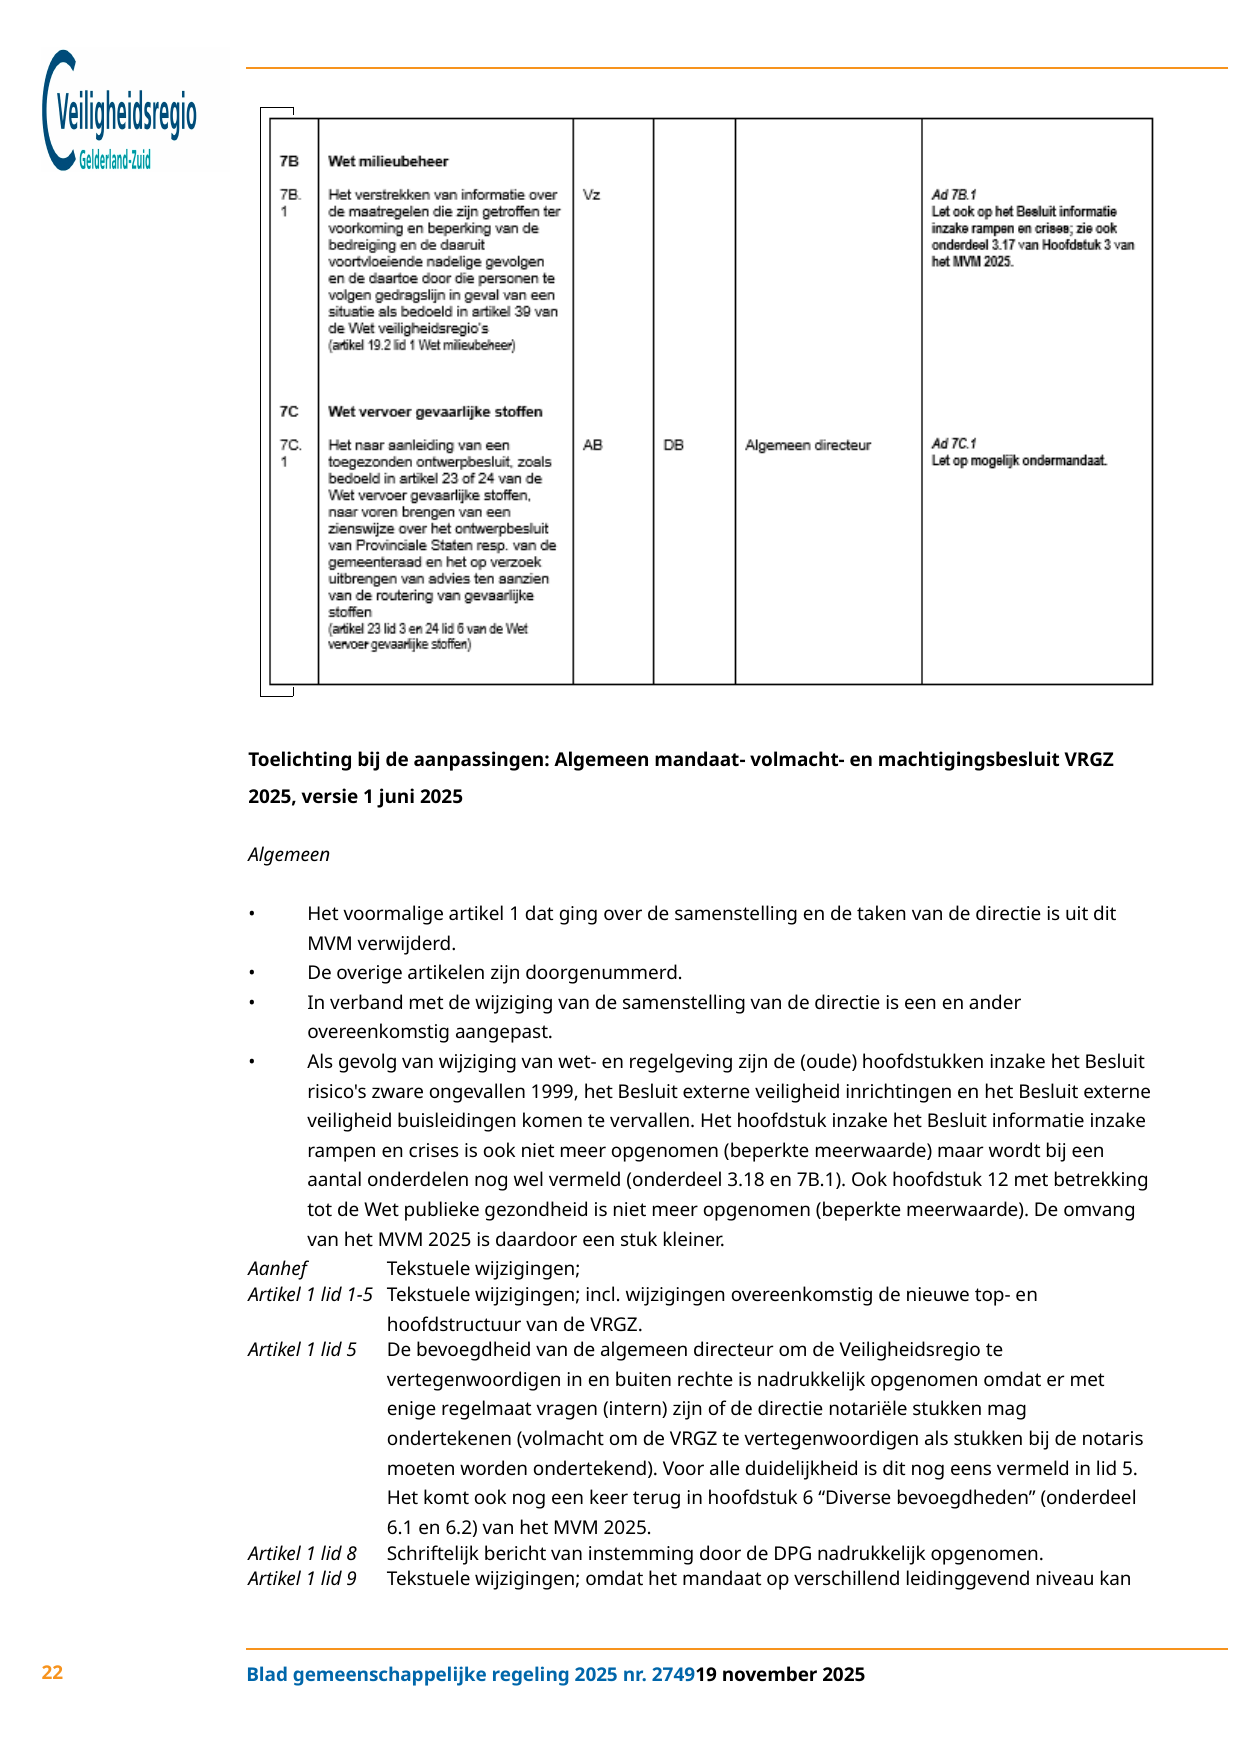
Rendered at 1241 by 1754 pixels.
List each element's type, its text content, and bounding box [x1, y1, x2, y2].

list Het voormalige artikel 1 dat ging over de samenstelling en de taken van de directie is uit dit MVM verwijderd. [248, 900, 1152, 956]
table_cell Tekstuele wijzigingen; incl. wijzigingen overeenkomstig de nieuwe top- en hoofdstructuur van de VRGZ. [387, 1281, 1152, 1336]
table_cell De bevoegdheid van de algemeen directeur om de Veiligheidsregio te vertegenwoordigen in en buiten rechte is nadrukkelijk opgenomen omdat er met enige regelmaat vragen (intern) zijn of de directie notariële stukken mag ondertekenen (volmacht om de VRGZ te vertegenwoordigen als stukken bij de notaris moeten worden ondertekend). Voor alle duidelijkheid is dit nog eens vermeld in lid 5. Het komt ook nog een keer terug in hoofdstuk 6 “Diverse bevoegdheden” (onderdeel 6.1 en 6.2) van het MVM 2025. [387, 1336, 1152, 1540]
table_cell Schriftelijk bericht van instemming door de DPG nadrukkelijk opgenomen. [387, 1540, 1152, 1565]
text Toelichting bij de aanpassingen: Algemeen mandaat- volmacht- en machtigingsbesluit VRGZ 2025, versie 1 juni 2025 [248, 747, 1152, 812]
table_header Aanhef [248, 1255, 387, 1281]
picture [268, 115, 1155, 687]
table_cell Artikel 1 lid 9 [248, 1565, 387, 1591]
list Als gevolg van wijziging van wet- en regelgeving zijn de (oude) hoofdstukken inzake het Besluit risico's zware ongevallen 1999, het Besluit externe veiligheid inrichtingen en het Besluit externe veiligheid buisleidingen komen te vervallen. Het hoofdstuk inzake het Besluit informatie inzake rampen en crises is ook niet meer opgenomen (beperkte meerwaarde) maar wordt bij een aantal onderdelen nog wel vermeld (onderdeel 3.18 en 7B.1). Ook hoofdstuk 12 met betrekking tot de Wet publieke gezondheid is niet meer opgenomen (beperkte meerwaarde). De omvang van het MVM 2025 is daardoor een stuk kleiner. [248, 1048, 1152, 1251]
list In verband met de wijziging van de samenstelling van de directie is een en ander overeenkomstig aangepast. [248, 989, 1152, 1044]
table_cell Artikel 1 lid 1-5 [248, 1281, 387, 1336]
table_cell Artikel 1 lid 8 [248, 1540, 387, 1565]
text Algemeen [248, 841, 1152, 867]
list De overige artikelen zijn doorgenummerd. [248, 959, 1152, 985]
table_cell Artikel 1 lid 5 [248, 1336, 387, 1540]
picture [41, 47, 231, 172]
table_header Tekstuele wijzigingen; [387, 1255, 1152, 1281]
table_cell Tekstuele wijzigingen; omdat het mandaat op verschillend leidinggevend niveau kan [387, 1565, 1152, 1591]
